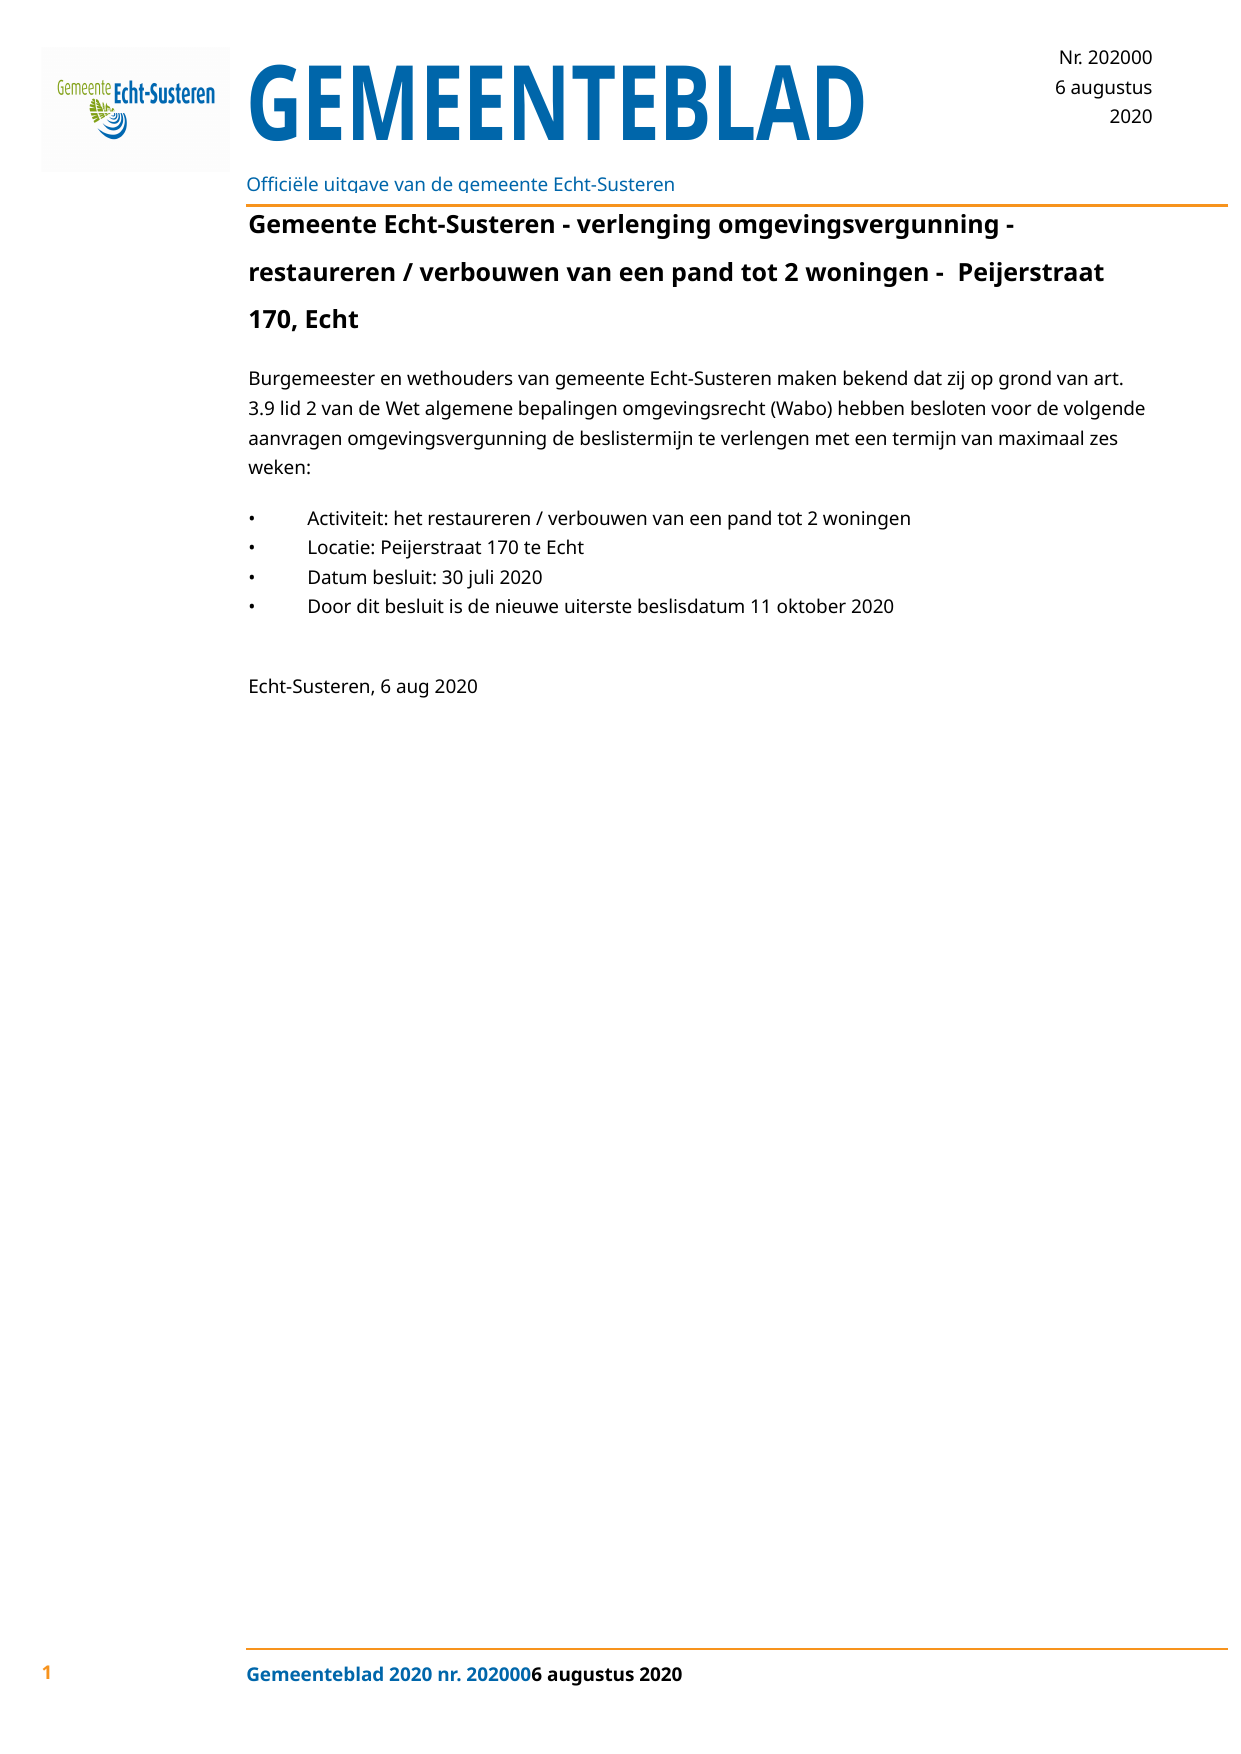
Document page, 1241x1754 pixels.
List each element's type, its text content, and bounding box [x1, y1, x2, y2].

picture [41, 47, 231, 172]
text Echt-Susteren, 6 aug 2020 [248, 673, 1152, 699]
list Door dit besluit is de nieuwe uiterste beslisdatum 11 oktober 2020 [248, 593, 1152, 619]
text Gemeente Echt-Susteren - verlenging omgevingsvergunning - restaureren / verbouwen van een pand tot 2 woningen - Peijerstraat 170, Echt [248, 207, 1152, 336]
list Locatie: Peijerstraat 170 te Echt [248, 534, 1152, 560]
list Datum besluit: 30 juli 2020 [248, 564, 1152, 589]
list Activiteit: het restaureren / verbouwen van een pand tot 2 woningen [248, 505, 1152, 530]
text Burgemeester en wethouders van gemeente Echt-Susteren maken bekend dat zij op grond van art. 3.9 lid 2 van de Wet algemene bepalingen omgevingsrecht (Wabo) hebben besloten voor de volgende aanvragen omgevingsvergunning de beslistermijn te verlengen met een termijn van maximaal zes weken: [248, 366, 1152, 480]
